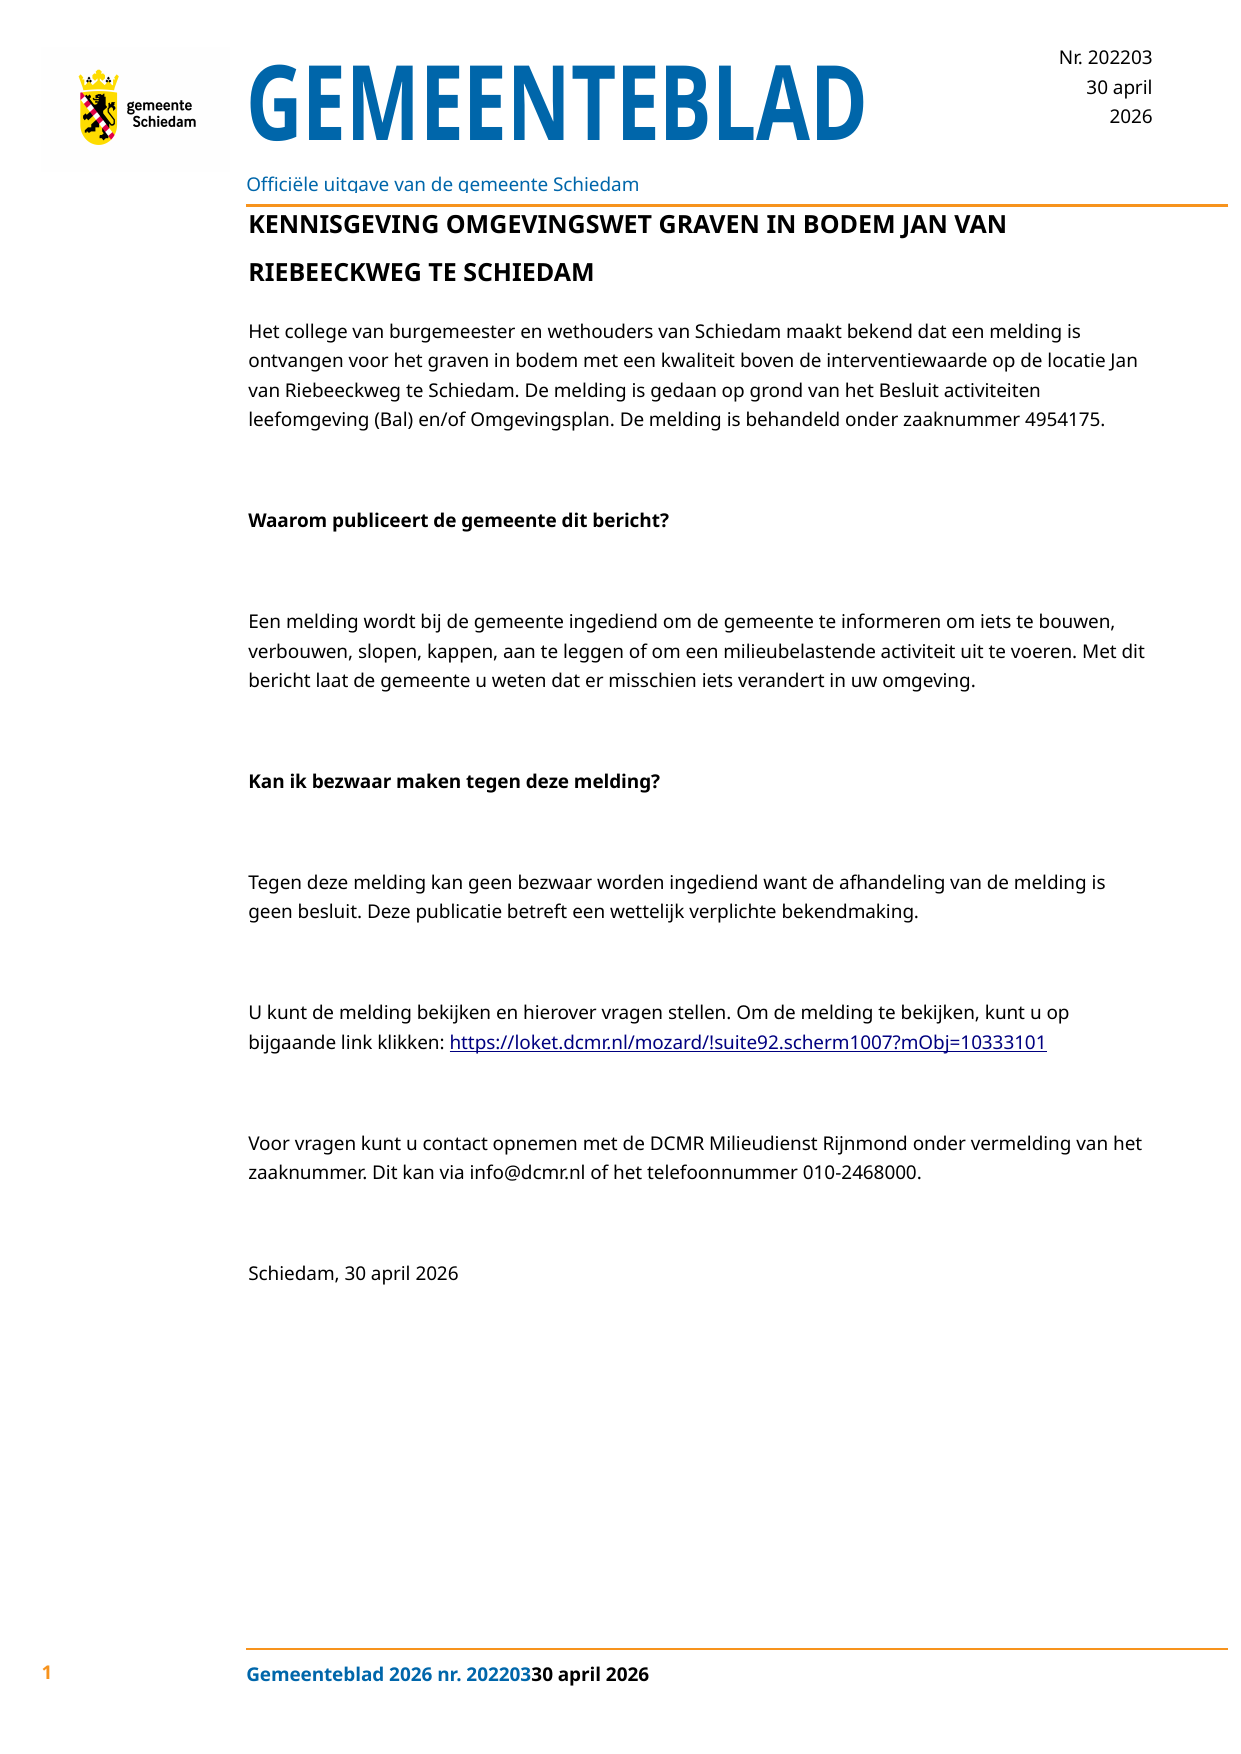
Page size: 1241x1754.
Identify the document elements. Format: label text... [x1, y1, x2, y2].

picture [41, 47, 231, 172]
text Een melding wordt bij de gemeente ingediend om de gemeente te informeren om iets te bouwen, verbouwen, slopen, kappen, aan te leggen of om een milieubelastende activiteit uit te voeren. Met dit bericht laat de gemeente u weten dat er misschien iets verandert in uw omgeving. [248, 608, 1152, 693]
text Schiedam, 30 april 2026 [248, 1260, 1152, 1286]
text Waarom publiceert de gemeente dit bericht? [248, 507, 1152, 533]
text U kunt de melding bekijken en hierover vragen stellen. Om de melding te bekijken, kunt u op bijgaande link klikken: https://loket.dcmr.nl/mozard/!suite92.scherm1007?mObj=10333101 [248, 999, 1152, 1055]
text Het college van burgemeester en wethouders van Schiedam maakt bekend dat een melding is ontvangen voor het graven in bodem met een kwaliteit boven de interventiewaarde op de locatie Jan van Riebeeckweg te Schiedam. De melding is gedaan op grond van het Besluit activiteiten leefomgeving (Bal) en/of Omgevingsplan. De melding is behandeld onder zaaknummer 4954175. [248, 318, 1152, 432]
text Tegen deze melding kan geen bezwaar worden ingediend want de afhandeling van de melding is geen besluit. Deze publicatie betreft een wettelijk verplichte bekendmaking. [248, 869, 1152, 924]
text Kan ik bezwaar maken tegen deze melding? [248, 768, 1152, 794]
text Voor vragen kunt u contact opnemen met de DCMR Milieudienst Rijnmond onder vermelding van het zaaknummer. Dit kan via info@dcmr.nl of het telefoonnummer 010‑2468000. [248, 1130, 1152, 1185]
text KENNISGEVING OMGEVINGSWET GRAVEN IN BODEM JAN VAN RIEBEECKWEG TE SCHIEDAM [248, 207, 1152, 288]
